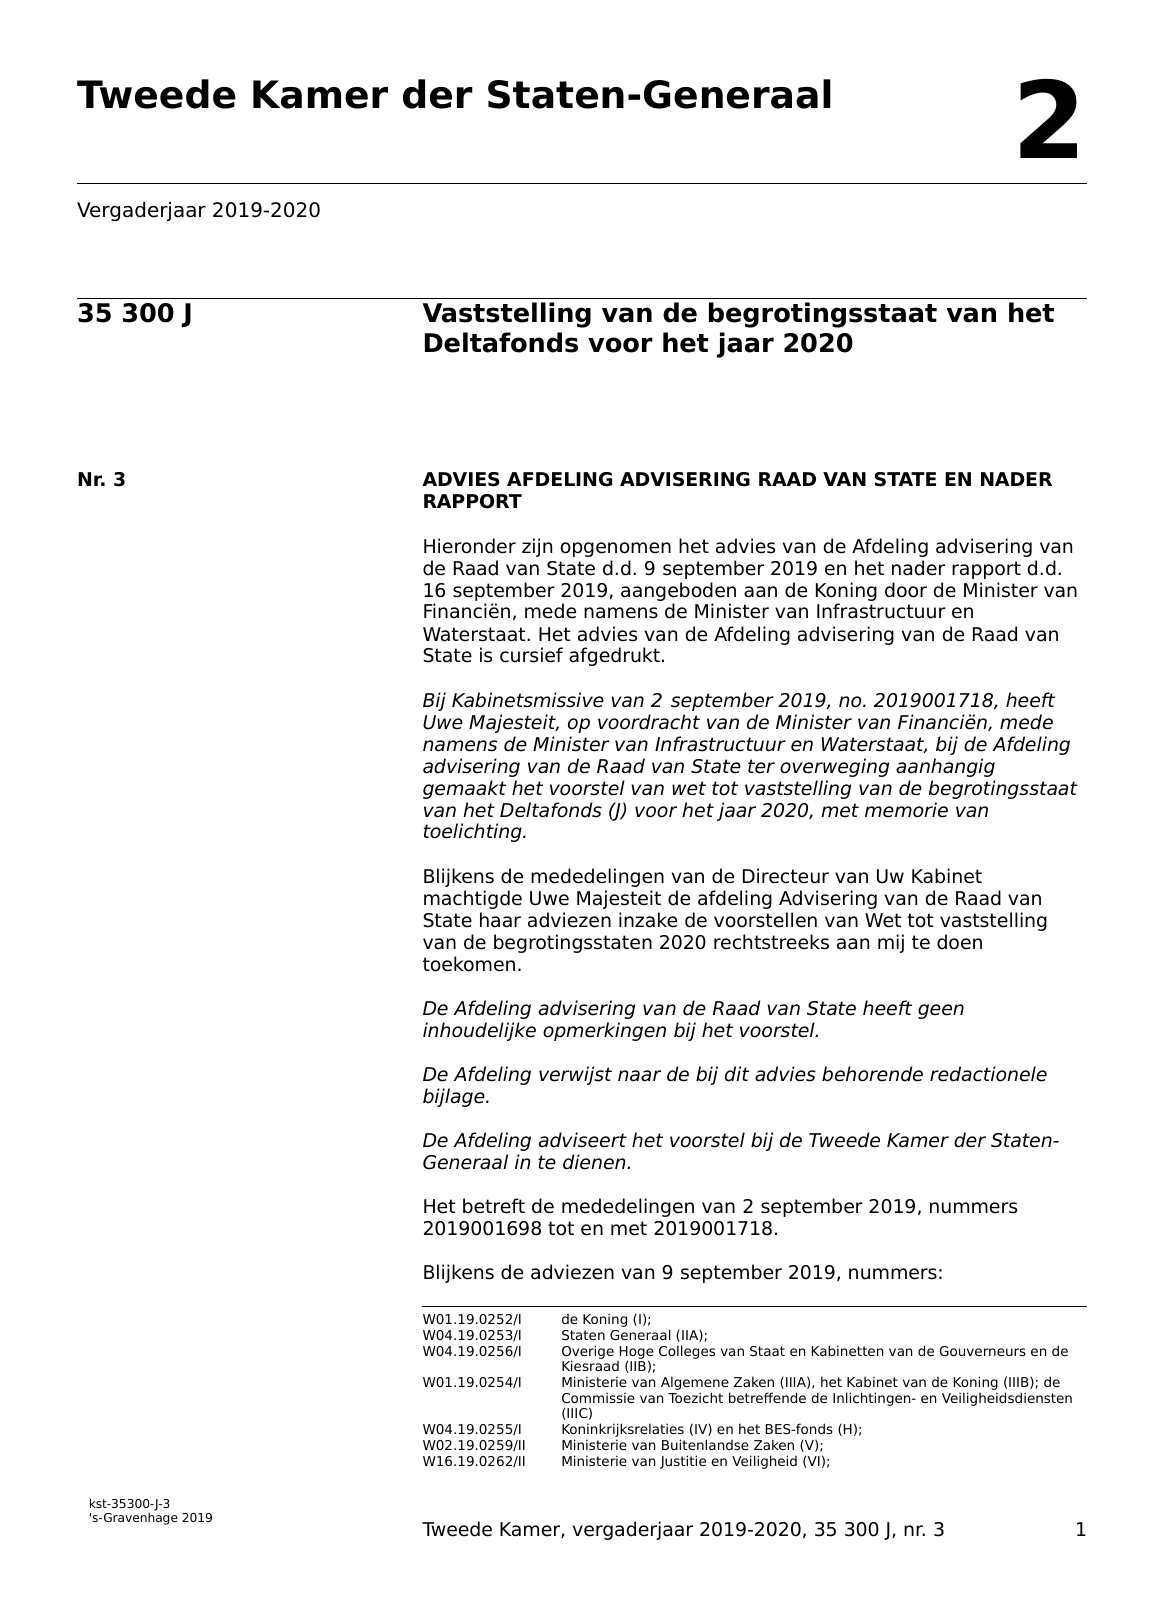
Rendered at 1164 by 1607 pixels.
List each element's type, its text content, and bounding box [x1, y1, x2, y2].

table_cell Ministerie van Buitenlandse Zaken (V); [555, 1438, 1087, 1453]
table_cell W02.19.0259/II [422, 1438, 555, 1453]
subtitle Nr. 3 ADVIES AFDELING ADVISERING RAAD VAN STATE EN NADER RAPPORT [77, 469, 1087, 513]
table_header Tweede Kamer der Staten-Generaal [77, 59, 886, 183]
text Blijkens de adviezen van 9 september 2019, nummers: [422, 1262, 1087, 1284]
table_cell W04.19.0256/I [422, 1343, 555, 1375]
table_cell Ministerie van Justitie en Veiligheid (VI); [555, 1454, 1087, 1469]
text Blijkens de mededelingen van de Directeur van Uw Kabinet machtigde Uwe Majesteit de afdeling Advisering van de Raad van State haar adviezen inzake de voorstellen van Wet tot vaststelling van de begrotingsstaten 2020 rechtstreeks aan mij te doen toekomen. [422, 866, 1087, 976]
text De Afdeling advisering van de Raad van State heeft geen inhoudelijke opmerkingen bij het voorstel. [422, 998, 1087, 1042]
text De Afdeling verwijst naar de bij dit advies behorende redactionele bijlage. [422, 1064, 1087, 1108]
text Bij Kabinetsmissive van 2 september 2019, no. 2019001718, heeft Uwe Majesteit, op voordracht van de Minister van Financiën, mede namens de Minister van Infrastructuur en Waterstaat, bij de Afdeling advisering van de Raad van State ter overweging aanhangig gemaakt het voorstel van wet tot vaststelling van de begrotingsstaat van het Deltafonds (J) voor het jaar 2020, met memorie van toelichting. [422, 689, 1087, 843]
table_cell Staten Generaal (IIA); [555, 1328, 1087, 1343]
table_header de Koning (I); [555, 1307, 1087, 1328]
table_cell Vergaderjaar 2019-2020 [77, 184, 1087, 298]
text kst-35300-J-3 [88, 1497, 323, 1511]
table_cell W01.19.0254/I [422, 1375, 555, 1422]
table_cell Ministerie van Algemene Zaken (IIIA), het Kabinet van de Koning (IIIB); de Commissie van Toezicht betreffende de Inlichtingen- en Veiligheidsdiensten (IIIC) [555, 1375, 1087, 1422]
table_cell Overige Hoge Colleges van Staat en Kabinetten van de Gouverneurs en de Kiesraad (IIB); [555, 1343, 1087, 1375]
text Het betreft de mededelingen van 2 september 2019, nummers 2019001698 tot en met 2019001718. [422, 1196, 1087, 1240]
subtitle 35 300 J Vaststelling van de begrotingsstaat van het Deltafonds voor het jaar 2020 [77, 299, 1087, 358]
table_cell W04.19.0253/I [422, 1328, 555, 1343]
table_cell W16.19.0262/II [422, 1454, 555, 1469]
table_header 2 [886, 59, 1087, 183]
text 's-Gravenhage 2019 [88, 1511, 323, 1525]
table_cell Koninkrijksrelaties (IV) en het BES-fonds (H); [555, 1422, 1087, 1438]
text Hieronder zijn opgenomen het advies van de Afdeling advisering van de Raad van State d.d. 9 september 2019 en het nader rapport d.d. 16 september 2019, aangeboden aan de Koning door de Minister van Financiën, mede namens de Minister van Infrastructuur en Waterstaat. Het advies van de Afdeling advisering van de Raad van State is cursief afgedrukt. [422, 536, 1087, 667]
text De Afdeling adviseert het voorstel bij de Tweede Kamer der Staten-Generaal in te dienen. [422, 1130, 1087, 1174]
table_header W01.19.0252/I [422, 1307, 555, 1328]
table_cell W04.19.0255/I [422, 1422, 555, 1438]
